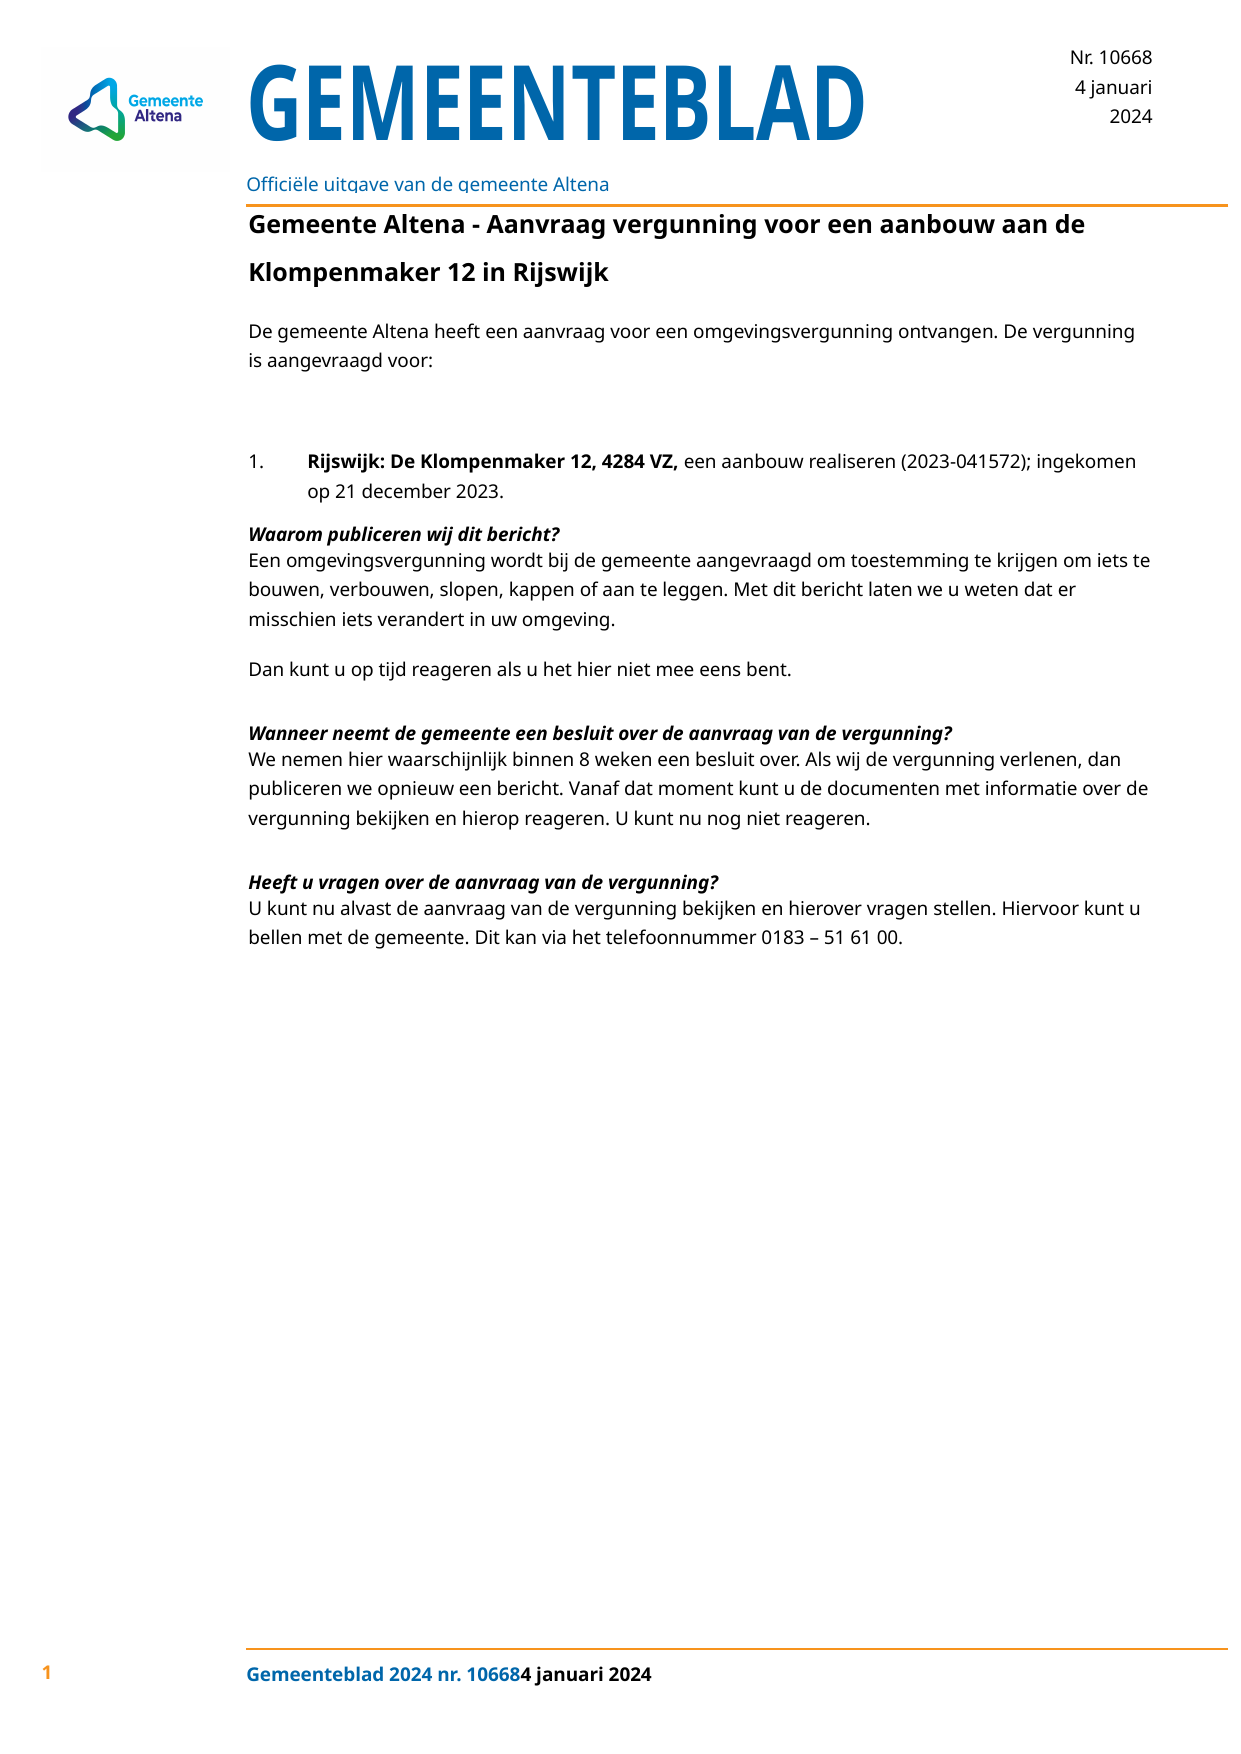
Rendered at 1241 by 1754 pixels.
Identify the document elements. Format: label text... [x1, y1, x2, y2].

list Rijswijk: De Klompenmaker 12, 4284 VZ, een aanbouw realiseren (2023-041572); ingekomen op 21 december 2023. [248, 448, 1152, 504]
text Heeft u vragen over de aanvraag van de vergunning? [248, 869, 1152, 895]
text Dan kunt u op tijd reageren als u het hier niet mee eens bent. [248, 656, 1152, 682]
text Waarom publiceren wij dit bericht? [248, 521, 1152, 547]
picture [41, 47, 231, 172]
text We nemen hier waarschijnlijk binnen 8 weken een besluit over. Als wij de vergunning verlenen, dan publiceren we opnieuw een bericht. Vanaf dat moment kunt u de documenten met informatie over de vergunning bekijken en hierop reageren. U kunt nu nog niet reageren. [248, 746, 1152, 831]
text Wanneer neemt de gemeente een besluit over de aanvraag van de vergunning? [248, 720, 1152, 746]
text Een omgevingsvergunning wordt bij de gemeente aangevraagd om toestemming te krijgen om iets te bouwen, verbouwen, slopen, kappen of aan te leggen. Met dit bericht laten we u weten dat er misschien iets verandert in uw omgeving. [248, 547, 1152, 632]
text U kunt nu alvast de aanvraag van de vergunning bekijken en hierover vragen stellen. Hiervoor kunt u bellen met de gemeente. Dit kan via het telefoonnummer 0183 – 51 61 00. [248, 895, 1152, 950]
text Gemeente Altena - Aanvraag vergunning voor een aanbouw aan de Klompenmaker 12 in Rijswijk [248, 207, 1152, 288]
text De gemeente Altena heeft een aanvraag voor een omgevingsvergunning ontvangen. De vergunning is aangevraagd voor: [248, 318, 1152, 373]
